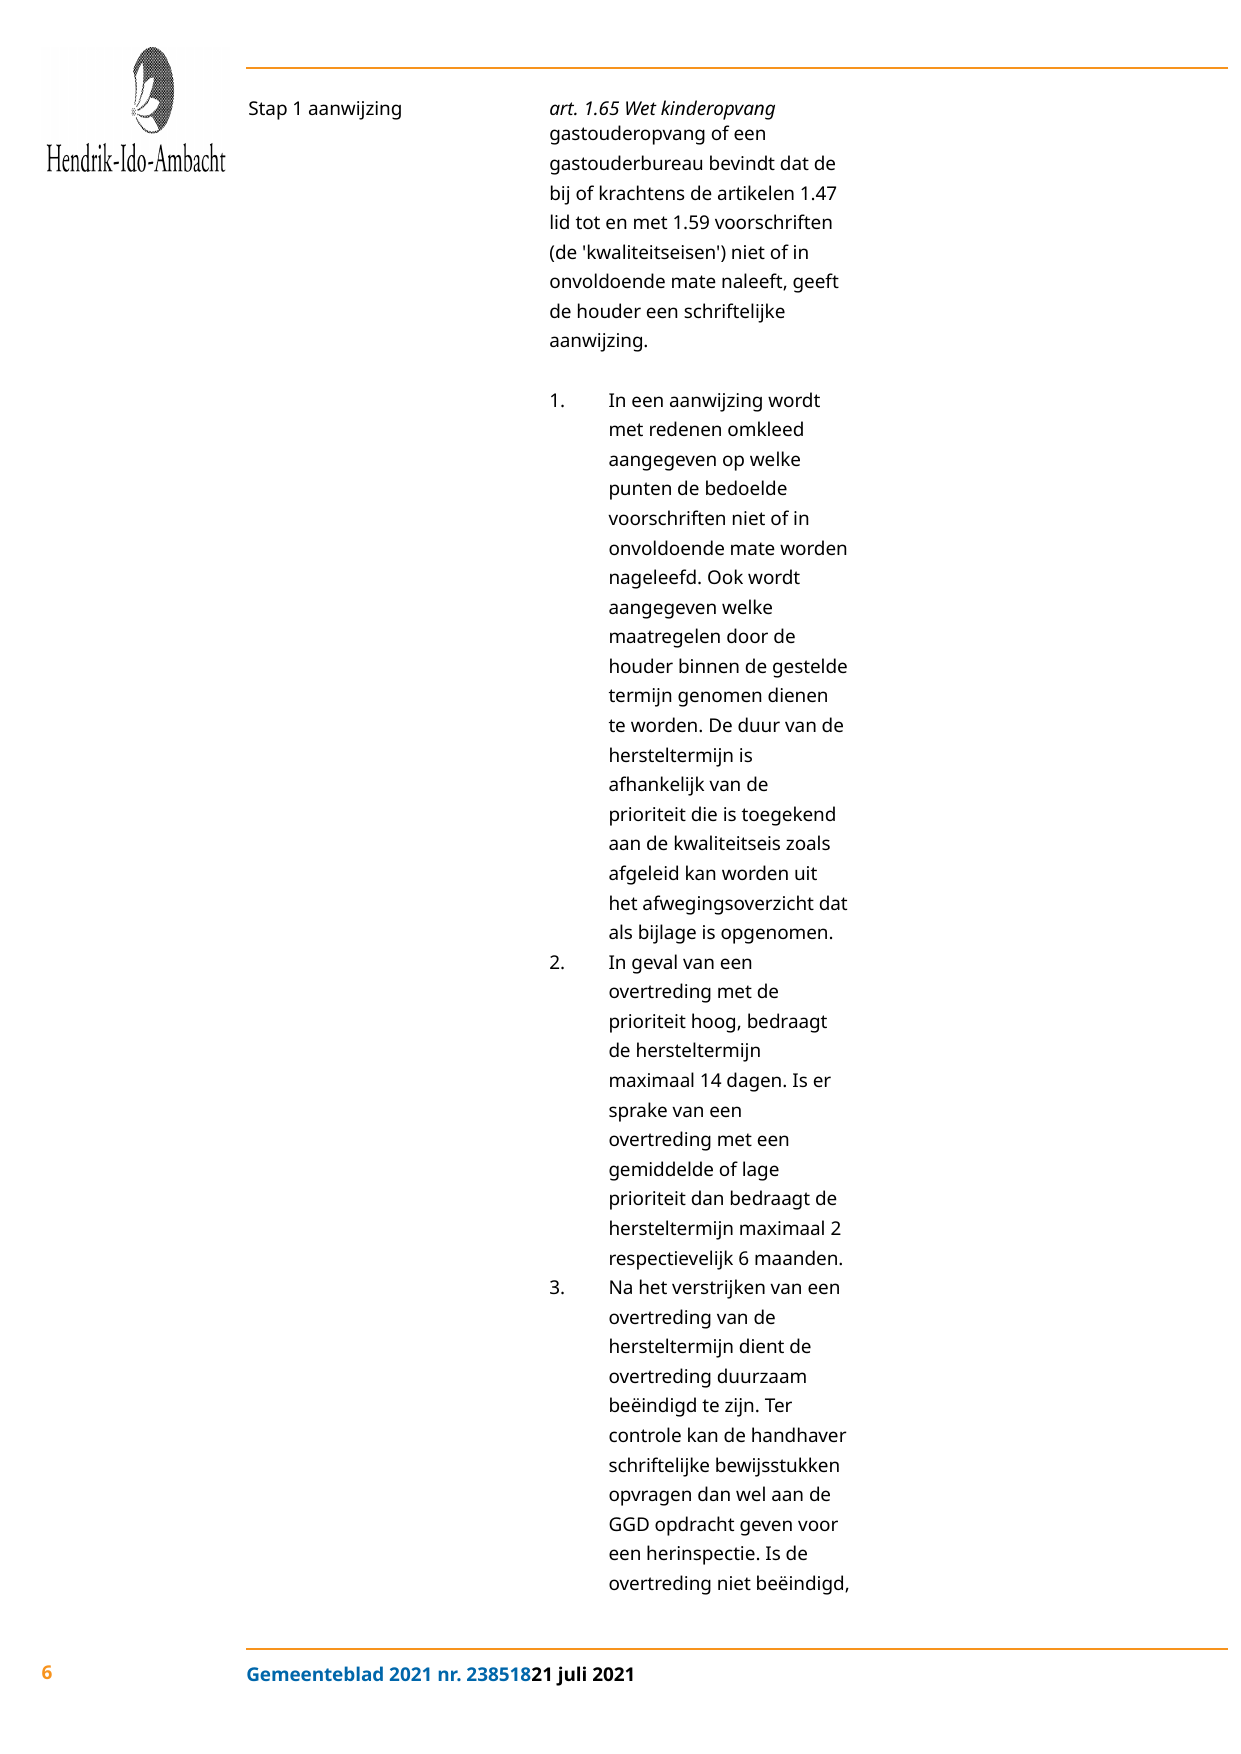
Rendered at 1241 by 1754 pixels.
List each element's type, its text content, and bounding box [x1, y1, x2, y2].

table_cell [850, 121, 1152, 1596]
table_cell gastouderopvang of een gastouderbureau bevindt dat de bij of krachtens de artikelen 1.47 lid tot en met 1.59 voorschriften (de 'kwaliteitseisen') niet of in onvoldoende mate naleeft, geeft de houder een schriftelijke aanwijzing. In een aanwijzing wordt met redenen omkleed aangegeven op welke punten de bedoelde voorschriften niet of in onvoldoende mate worden nageleefd. Ook wordt aangegeven welke maatregelen door de houder binnen de gestelde termijn genomen dienen te worden. De duur van de hersteltermijn is afhankelijk van de prioriteit die is toegekend aan de kwaliteitseis zoals afgeleid kan worden uit het afwegingsoverzicht dat als bijlage is opgenomen. In geval van een overtreding met de prioriteit hoog, bedraagt de hersteltermijn maximaal 14 dagen. Is er sprake van een overtreding met een gemiddelde of lage prioriteit dan bedraagt de hersteltermijn maximaal 2 respectievelijk 6 maanden. Na het verstrijken van een overtreding van de hersteltermijn dient de overtreding duurzaam beëindigd te zijn. Ter controle kan de handhaver schriftelijke bewijsstukken opvragen dan wel aan de GGD opdracht geven voor een herinspectie. Is de overtreding niet beëindigd, [549, 121, 850, 1596]
table_header [850, 95, 1152, 121]
picture [41, 47, 231, 172]
table_cell [248, 121, 549, 1596]
table_header Stap 1 aanwijzing [248, 95, 549, 121]
table_header art. 1.65 Wet kinderopvang [549, 95, 850, 121]
